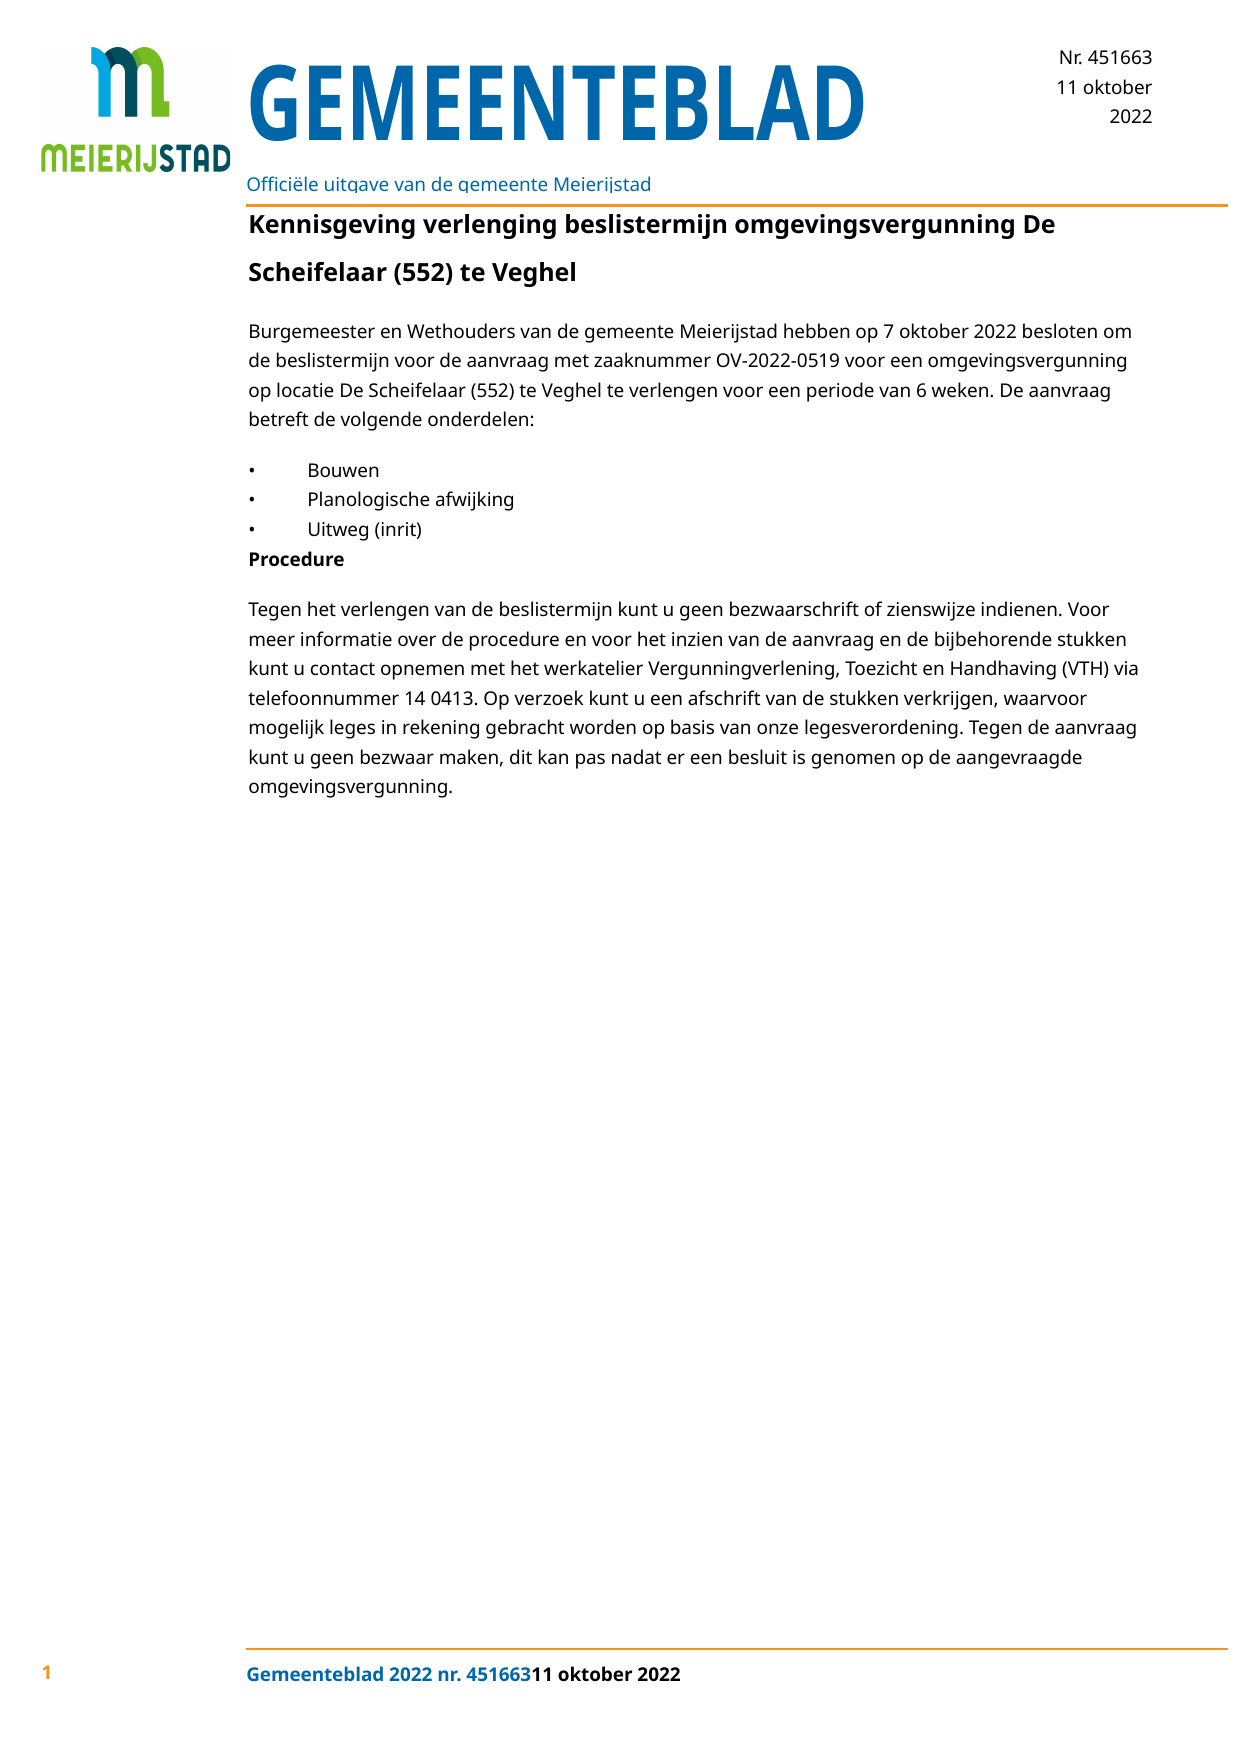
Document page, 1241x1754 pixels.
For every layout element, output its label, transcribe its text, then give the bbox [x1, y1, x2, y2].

list Uitweg (inrit) [248, 516, 1152, 542]
list Bouwen [248, 457, 1152, 483]
text Procedure [248, 546, 1152, 572]
text Burgemeester en Wethouders van de gemeente Meierijstad hebben op 7 oktober 2022 besloten om de beslistermijn voor de aanvraag met zaaknummer OV-2022-0519 voor een omgevingsvergunning op locatie De Scheifelaar (552) te Veghel te verlengen voor een periode van 6 weken. De aanvraag betreft de volgende onderdelen: [248, 318, 1152, 432]
picture [41, 47, 231, 172]
text Tegen het verlengen van de beslistermijn kunt u geen bezwaarschrift of zienswijze indienen. Voor meer informatie over de procedure en voor het inzien van de aanvraag en de bijbehorende stukken kunt u contact opnemen met het werkatelier Vergunningverlening, Toezicht en Handhaving (VTH) via telefoonnummer 14 0413. Op verzoek kunt u een afschrift van de stukken verkrijgen, waarvoor mogelijk leges in rekening gebracht worden op basis van onze legesverordening. Tegen de aanvraag kunt u geen bezwaar maken, dit kan pas nadat er een besluit is genomen op de aangevraagde omgevingsvergunning. [248, 596, 1152, 799]
list Planologische afwijking [248, 487, 1152, 512]
text Kennisgeving verlenging beslistermijn omgevingsvergunning De Scheifelaar (552) te Veghel [248, 207, 1152, 288]
